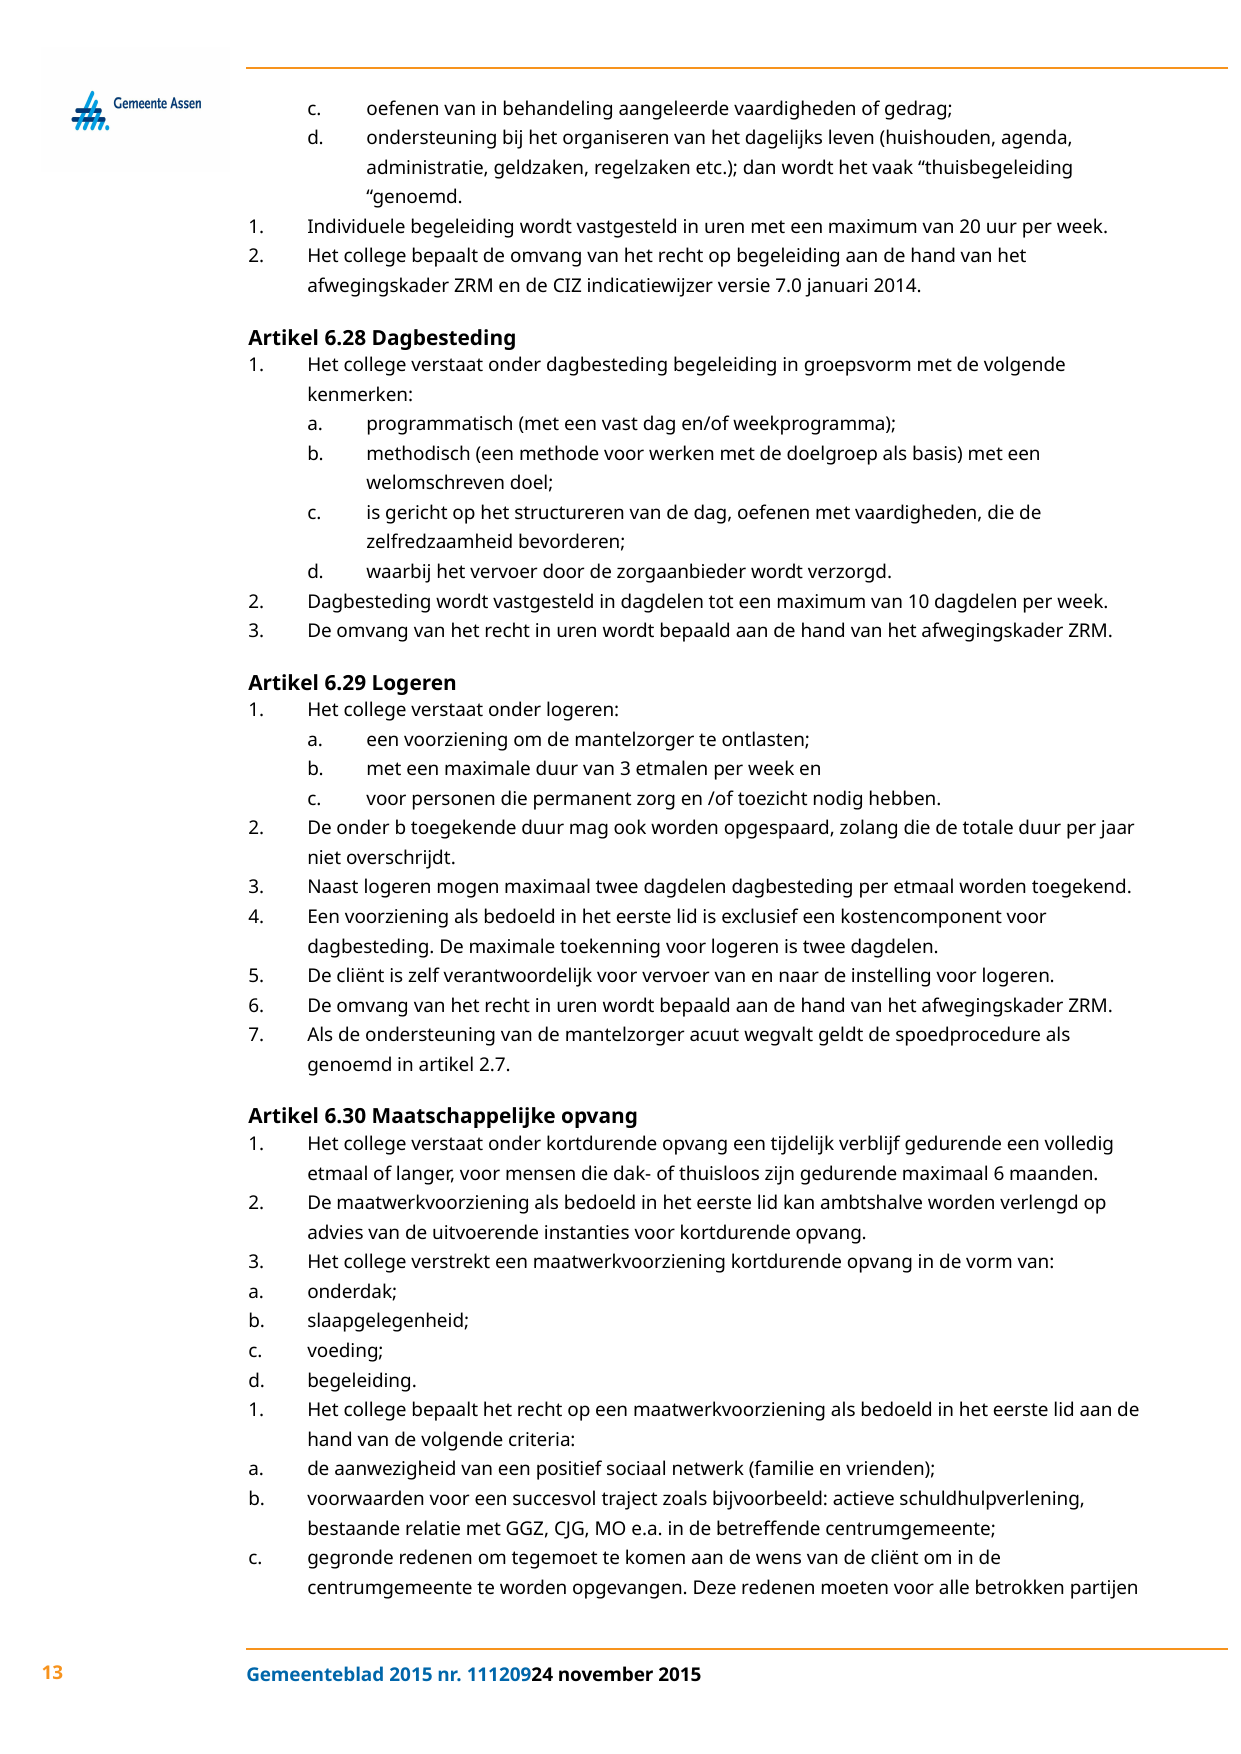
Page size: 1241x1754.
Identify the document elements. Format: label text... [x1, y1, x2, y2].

list voor personen die permanent zorg en /of toezicht nodig hebben. [307, 785, 1152, 811]
list een voorziening om de mantelzorger te ontlasten; [307, 726, 1152, 752]
list voorwaarden voor een succesvol traject zoals bijvoorbeeld: actieve schuldhulpverlening, bestaande relatie met GGZ, CJG, MO e.a. in de betreffende centrumgemeente; [248, 1485, 1152, 1540]
list ondersteuning bij het organiseren van het dagelijks leven (huishouden, agenda, administratie, geldzaken, regelzaken etc.); dan wordt het vaak “thuisbegeleiding “genoemd. [307, 124, 1152, 209]
list Een voorziening als bedoeld in het eerste lid is exclusief een kostencomponent voor dagbesteding. De maximale toekenning voor logeren is twee dagdelen. [248, 903, 1152, 959]
list De cliënt is zelf verantwoordelijk voor vervoer van en naar de instelling voor logeren. [248, 962, 1152, 988]
list Het college bepaalt het recht op een maatwerkvoorziening als bedoeld in het eerste lid aan de hand van de volgende criteria: [248, 1396, 1152, 1452]
list De maatwerkvoorziening als bedoeld in het eerste lid kan ambtshalve worden verlengd op advies van de uitvoerende instanties voor kortdurende opvang. [248, 1189, 1152, 1244]
list programmatisch (met een vast dag en/of weekprogramma); [307, 410, 1152, 436]
list is gericht op het structureren van de dag, oefenen met vaardigheden, die de zelfredzaamheid bevorderen; [307, 499, 1152, 554]
list Het college verstaat onder kortdurende opvang een tijdelijk verblijf gedurende een volledig etmaal of langer, voor mensen die dak- of thuisloos zijn gedurende maximaal 6 maanden. [248, 1130, 1152, 1185]
list Naast logeren mogen maximaal twee dagdelen dagbesteding per etmaal worden toegekend. [248, 874, 1152, 899]
text Artikel 6.29 Logeren [248, 668, 1152, 696]
list Het college verstaat onder dagbesteding begeleiding in groepsvorm met de volgende kenmerken: [248, 351, 1152, 406]
list methodisch (een methode voor werken met de doelgroep als basis) met een welomschreven doel; [307, 440, 1152, 495]
list oefenen van in behandeling aangeleerde vaardigheden of gedrag; [307, 95, 1152, 121]
list Dagbesteding wordt vastgesteld in dagdelen tot een maximum van 10 dagdelen per week. [248, 588, 1152, 613]
text Artikel 6.30 Maatschappelijke opvang [248, 1102, 1152, 1130]
list De omvang van het recht in uren wordt bepaald aan de hand van het afwegingskader ZRM. [248, 617, 1152, 643]
list Het college bepaalt de omvang van het recht op begeleiding aan de hand van het afwegingskader ZRM en de CIZ indicatiewijzer versie 7.0 januari 2014. [248, 243, 1152, 298]
text Artikel 6.28 Dagbesteding [248, 323, 1152, 351]
list begeleiding. [248, 1367, 1152, 1392]
list De omvang van het recht in uren wordt bepaald aan de hand van het afwegingskader ZRM. [248, 992, 1152, 1018]
list slaapgelegenheid; [248, 1308, 1152, 1333]
picture [41, 47, 231, 172]
list De onder b toegekende duur mag ook worden opgespaard, zolang die de totale duur per jaar niet overschrijdt. [248, 814, 1152, 870]
list de aanwezigheid van een positief sociaal netwerk (familie en vrienden); [248, 1456, 1152, 1481]
list Het college verstaat onder logeren: [248, 696, 1152, 722]
list voeding; [248, 1337, 1152, 1363]
list Als de ondersteuning van de mantelzorger acuut wegvalt geldt de spoedprocedure als genoemd in artikel 2.7. [248, 1022, 1152, 1077]
list Het college verstrekt een maatwerkvoorziening kortdurende opvang in de vorm van: [248, 1248, 1152, 1274]
list Individuele begeleiding wordt vastgesteld in uren met een maximum van 20 uur per week. [248, 213, 1152, 239]
list onderdak; [248, 1278, 1152, 1304]
list met een maximale duur van 3 etmalen per week en [307, 755, 1152, 781]
list gegronde redenen om tegemoet te komen aan de wens van de cliënt om in de centrumgemeente te worden opgevangen. Deze redenen moeten voor alle betrokken partijen [248, 1544, 1152, 1599]
list waarbij het vervoer door de zorgaanbieder wordt verzorgd. [307, 558, 1152, 584]
